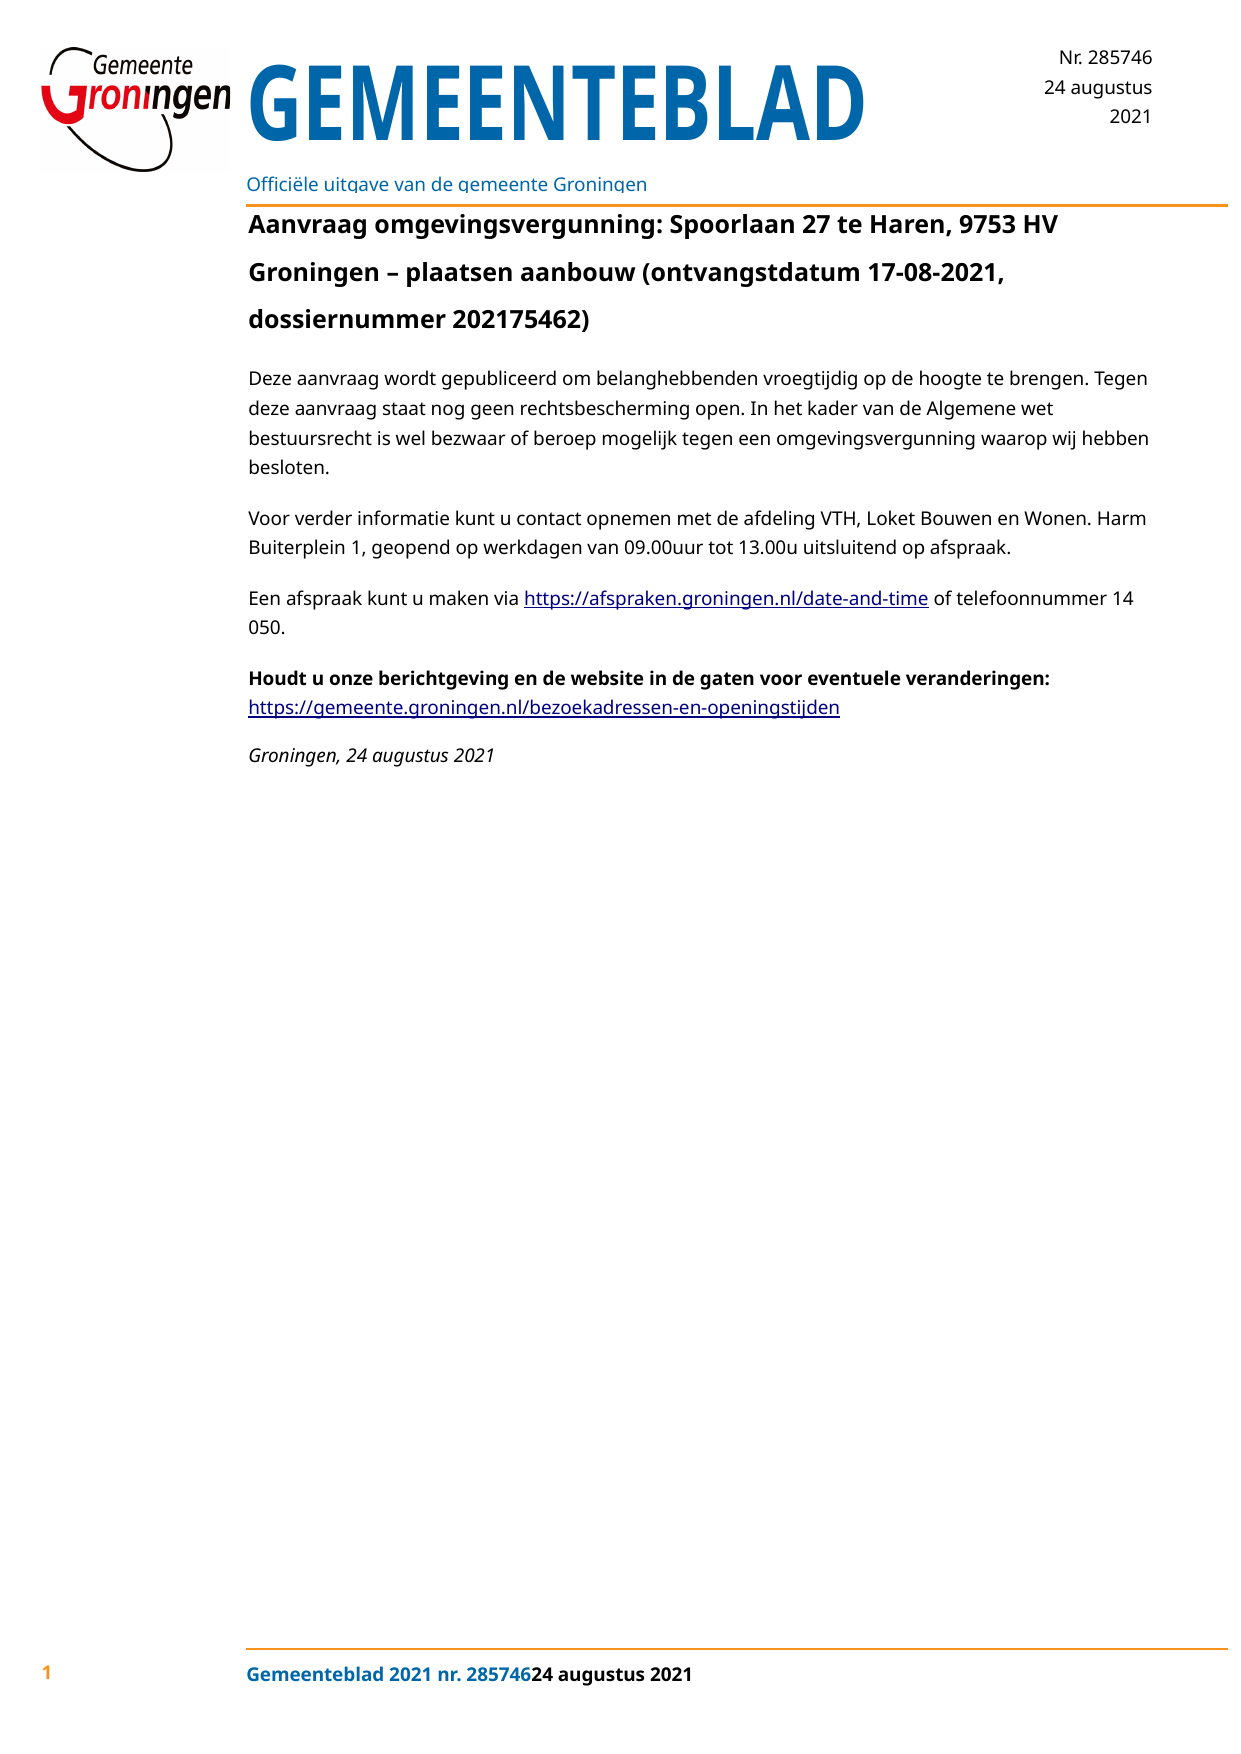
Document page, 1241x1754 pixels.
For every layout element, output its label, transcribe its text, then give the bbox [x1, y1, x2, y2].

text Houdt u onze berichtgeving en de website in de gaten voor eventuele veranderingen: https://gemeente.groningen.nl/bezoekadressen-en-openingstijden [248, 665, 1152, 720]
text Groningen, 24 augustus 2021 [248, 742, 1152, 768]
text Aanvraag omgevingsvergunning: Spoorlaan 27 te Haren, 9753 HV Groningen – plaatsen aanbouw (ontvangstdatum 17-08-2021, dossiernummer 202175462) [248, 207, 1152, 336]
text Deze aanvraag wordt gepubliceerd om belanghebbenden vroegtijdig op de hoogte te brengen. Tegen deze aanvraag staat nog geen rechtsbescherming open. In het kader van de Algemene wet bestuursrecht is wel bezwaar of beroep mogelijk tegen een omgevingsvergunning waarop wij hebben besloten. [248, 366, 1152, 480]
text Een afspraak kunt u maken via https://afspraken.groningen.nl/date-and-time of telefoonnummer 14 050. [248, 585, 1152, 640]
text Voor verder informatie kunt u contact opnemen met de afdeling VTH, Loket Bouwen en Wonen. Harm Buiterplein 1, geopend op werkdagen van 09.00uur tot 13.00u uitsluitend op afspraak. [248, 505, 1152, 560]
picture [41, 47, 231, 172]
